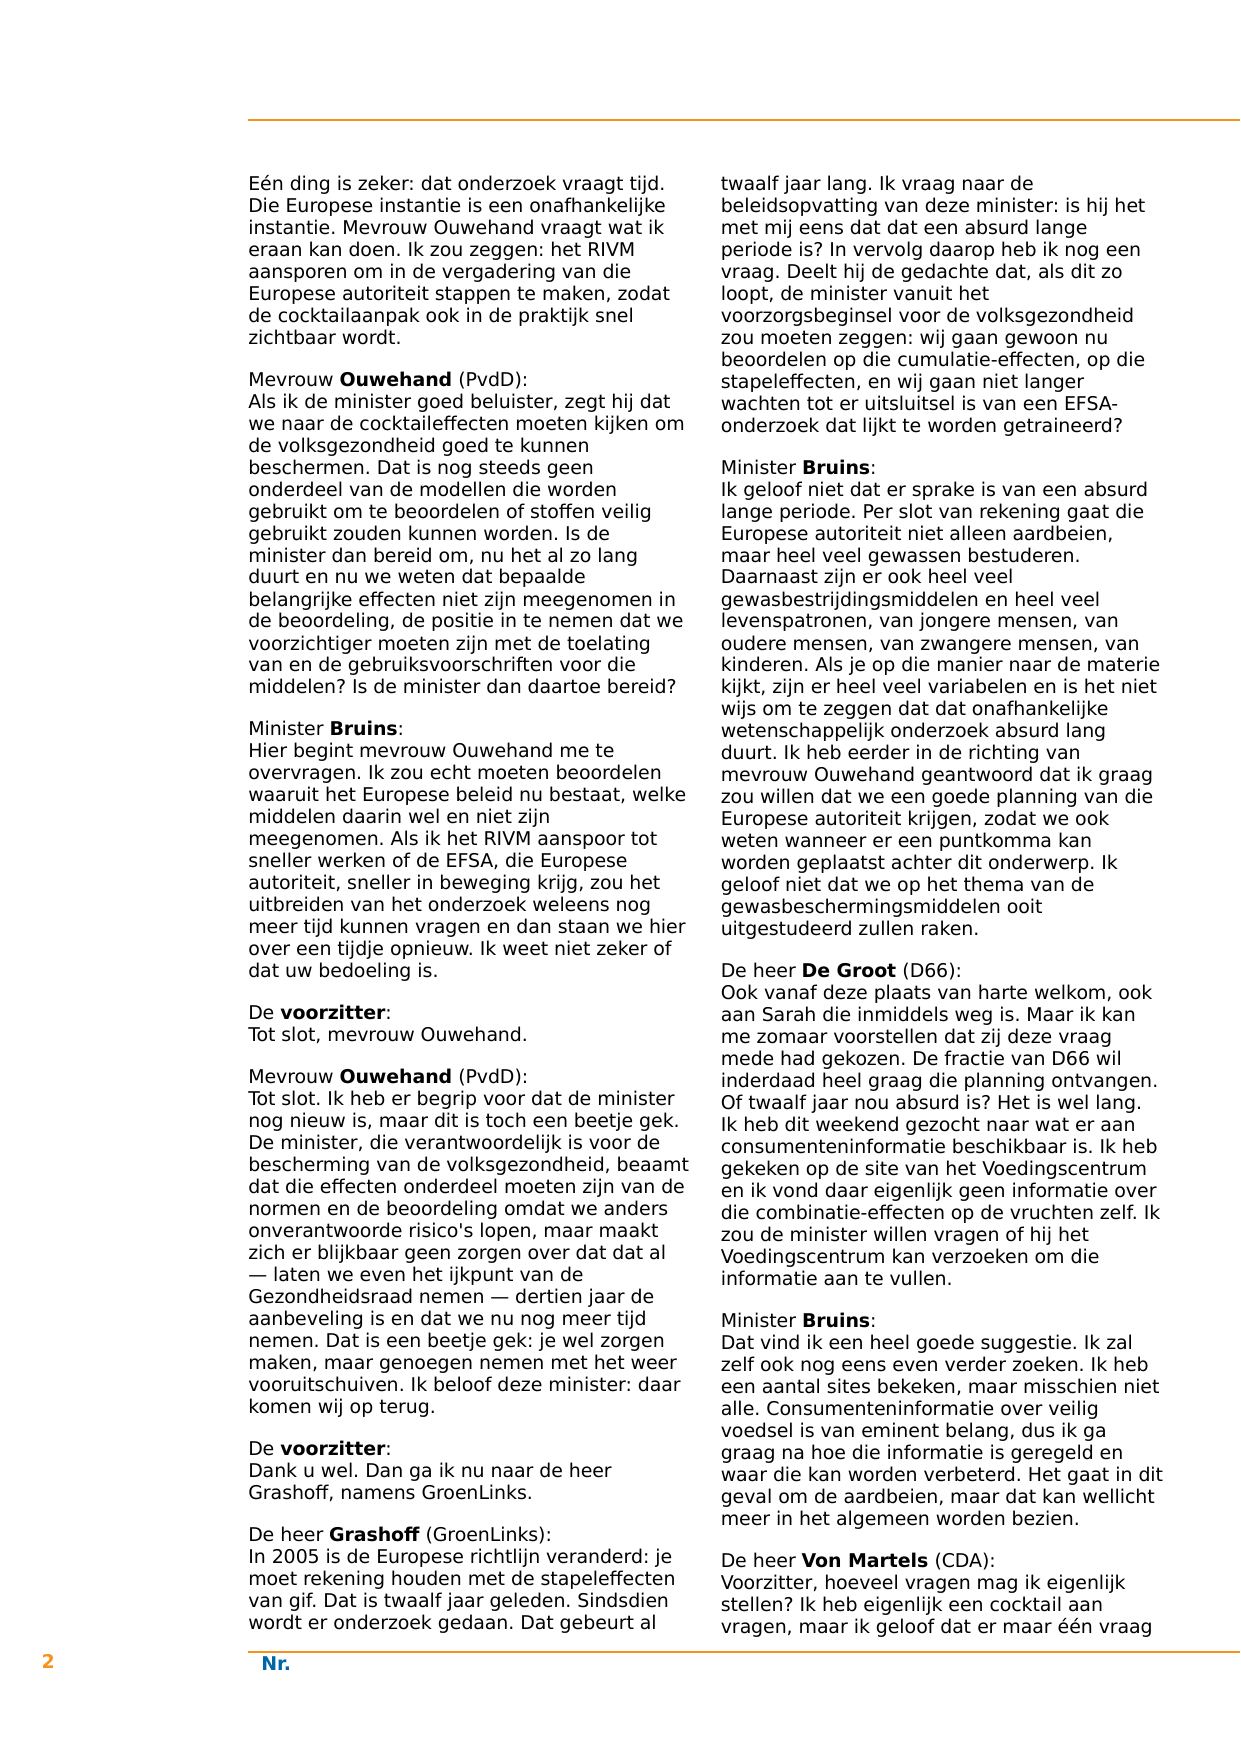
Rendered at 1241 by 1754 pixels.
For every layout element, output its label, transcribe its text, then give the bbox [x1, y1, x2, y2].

text De voorzitter: [248, 1002, 691, 1024]
text De voorzitter: [248, 1438, 691, 1460]
text Mevrouw Ouwehand (PvdD): [248, 1066, 691, 1088]
text Hier begint mevrouw Ouwehand me te overvragen. Ik zou echt moeten beoordelen waaruit het Europese beleid nu bestaat, welke middelen daarin wel en niet zijn meegenomen. Als ik het RIVM aanspoor tot sneller werken of de EFSA, die Europese autoriteit, sneller in beweging krijg, zou het uitbreiden van het onderzoek weleens nog meer tijd kunnen vragen en dan staan we hier over een tijdje opnieuw. Ik weet niet zeker of dat uw bedoeling is. [248, 740, 691, 982]
text In 2005 is de Europese richtlijn veranderd: je moet rekening houden met de stapeleffecten van gif. Dat is twaalf jaar geleden. Sindsdien wordt er onderzoek gedaan. Dat gebeurt al [248, 1546, 691, 1633]
text Minister Bruins: [721, 457, 1163, 478]
text De heer Grashoff (GroenLinks): [248, 1524, 691, 1546]
text Eén ding is zeker: dat onderzoek vraagt tijd. Die Europese instantie is een onafhankelijke instantie. Mevrouw Ouwehand vraagt wat ik eraan kan doen. Ik zou zeggen: het RIVM aansporen om in de vergadering van die Europese autoriteit stappen te maken, zodat de cocktailaanpak ook in de praktijk snel zichtbaar wordt. [248, 173, 691, 349]
text Minister Bruins: [248, 718, 691, 740]
text Voorzitter, hoeveel vragen mag ik eigenlijk stellen? Ik heb eigenlijk een cocktail aan vragen, maar ik geloof dat er maar één vraag [721, 1572, 1163, 1637]
text De heer Von Martels (CDA): [721, 1549, 1163, 1572]
text Ook vanaf deze plaats van harte welkom, ook aan Sarah die inmiddels weg is. Maar ik kan me zomaar voorstellen dat zij deze vraag mede had gekozen. De fractie van D66 wil inderdaad heel graag die planning ontvangen. Of twaalf jaar nou absurd is? Het is wel lang. Ik heb dit weekend gezocht naar wat er aan consumenteninformatie beschikbaar is. Ik heb gekeken op de site van het Voedingscentrum en ik vond daar eigenlijk geen informatie over die combinatie-effecten op de vruchten zelf. Ik zou de minister willen vragen of hij het Voedingscentrum kan verzoeken om die informatie aan te vullen. [721, 982, 1163, 1290]
text Mevrouw Ouwehand (PvdD): [248, 369, 691, 391]
text twaalf jaar lang. Ik vraag naar de beleidsopvatting van deze minister: is hij het met mij eens dat dat een absurd lange periode is? In vervolg daarop heb ik nog een vraag. Deelt hij de gedachte dat, als dit zo loopt, de minister vanuit het voorzorgsbeginsel voor de volksgezondheid zou moeten zeggen: wij gaan gewoon nu beoordelen op die cumulatie-effecten, op die stapeleffecten, en wij gaan niet langer wachten tot er uitsluitsel is van een EFSA-onderzoek dat lijkt te worden getraineerd? [721, 173, 1163, 437]
text Als ik de minister goed beluister, zegt hij dat we naar de cocktaileffecten moeten kijken om de volksgezondheid goed te kunnen beschermen. Dat is nog steeds geen onderdeel van de modellen die worden gebruikt om te beoordelen of stoffen veilig gebruikt zouden kunnen worden. Is de minister dan bereid om, nu het al zo lang duurt en nu we weten dat bepaalde belangrijke effecten niet zijn meegenomen in de beoordeling, de positie in te nemen dat we voorzichtiger moeten zijn met de toelating van en de gebruiksvoorschriften voor die middelen? Is de minister dan daartoe bereid? [248, 391, 691, 698]
text Minister Bruins: [721, 1310, 1163, 1332]
text Tot slot, mevrouw Ouwehand. [248, 1024, 691, 1046]
text Dank u wel. Dan ga ik nu naar de heer Grashoff, namens GroenLinks. [248, 1460, 691, 1504]
text De heer De Groot (D66): [721, 960, 1163, 982]
text Ik geloof niet dat er sprake is van een absurd lange periode. Per slot van rekening gaat die Europese autoriteit niet alleen aardbeien, maar heel veel gewassen bestuderen. Daarnaast zijn er ook heel veel gewasbestrijdingsmiddelen en heel veel levenspatronen, van jongere mensen, van oudere mensen, van zwangere mensen, van kinderen. Als je op die manier naar de materie kijkt, zijn er heel veel variabelen en is het niet wijs om te zeggen dat dat onafhankelijke wetenschappelijk onderzoek absurd lang duurt. Ik heb eerder in de richting van mevrouw Ouwehand geantwoord dat ik graag zou willen dat we een goede planning van die Europese autoriteit krijgen, zodat we ook weten wanneer er een puntkomma kan worden geplaatst achter dit onderwerp. Ik geloof niet dat we op het thema van de gewasbeschermingsmiddelen ooit uitgestudeerd zullen raken. [721, 478, 1163, 940]
text Dat vind ik een heel goede suggestie. Ik zal zelf ook nog eens even verder zoeken. Ik heb een aantal sites bekeken, maar misschien niet alle. Consumenteninformatie over veilig voedsel is van eminent belang, dus ik ga graag na hoe die informatie is geregeld en waar die kan worden verbeterd. Het gaat in dit geval om de aardbeien, maar dat kan wellicht meer in het algemeen worden bezien. [721, 1332, 1163, 1529]
text Tot slot. Ik heb er begrip voor dat de minister nog nieuw is, maar dit is toch een beetje gek. De minister, die verantwoordelijk is voor de bescherming van de volksgezondheid, beaamt dat die effecten onderdeel moeten zijn van de normen en de beoordeling omdat we anders onverantwoorde risico's lopen, maar maakt zich er blijkbaar geen zorgen over dat dat al — laten we even het ijkpunt van de Gezondheidsraad nemen — dertien jaar de aanbeveling is en dat we nu nog meer tijd nemen. Dat is een beetje gek: je wel zorgen maken, maar genoegen nemen met het weer vooruitschuiven. Ik beloof deze minister: daar komen wij op terug. [248, 1088, 691, 1418]
